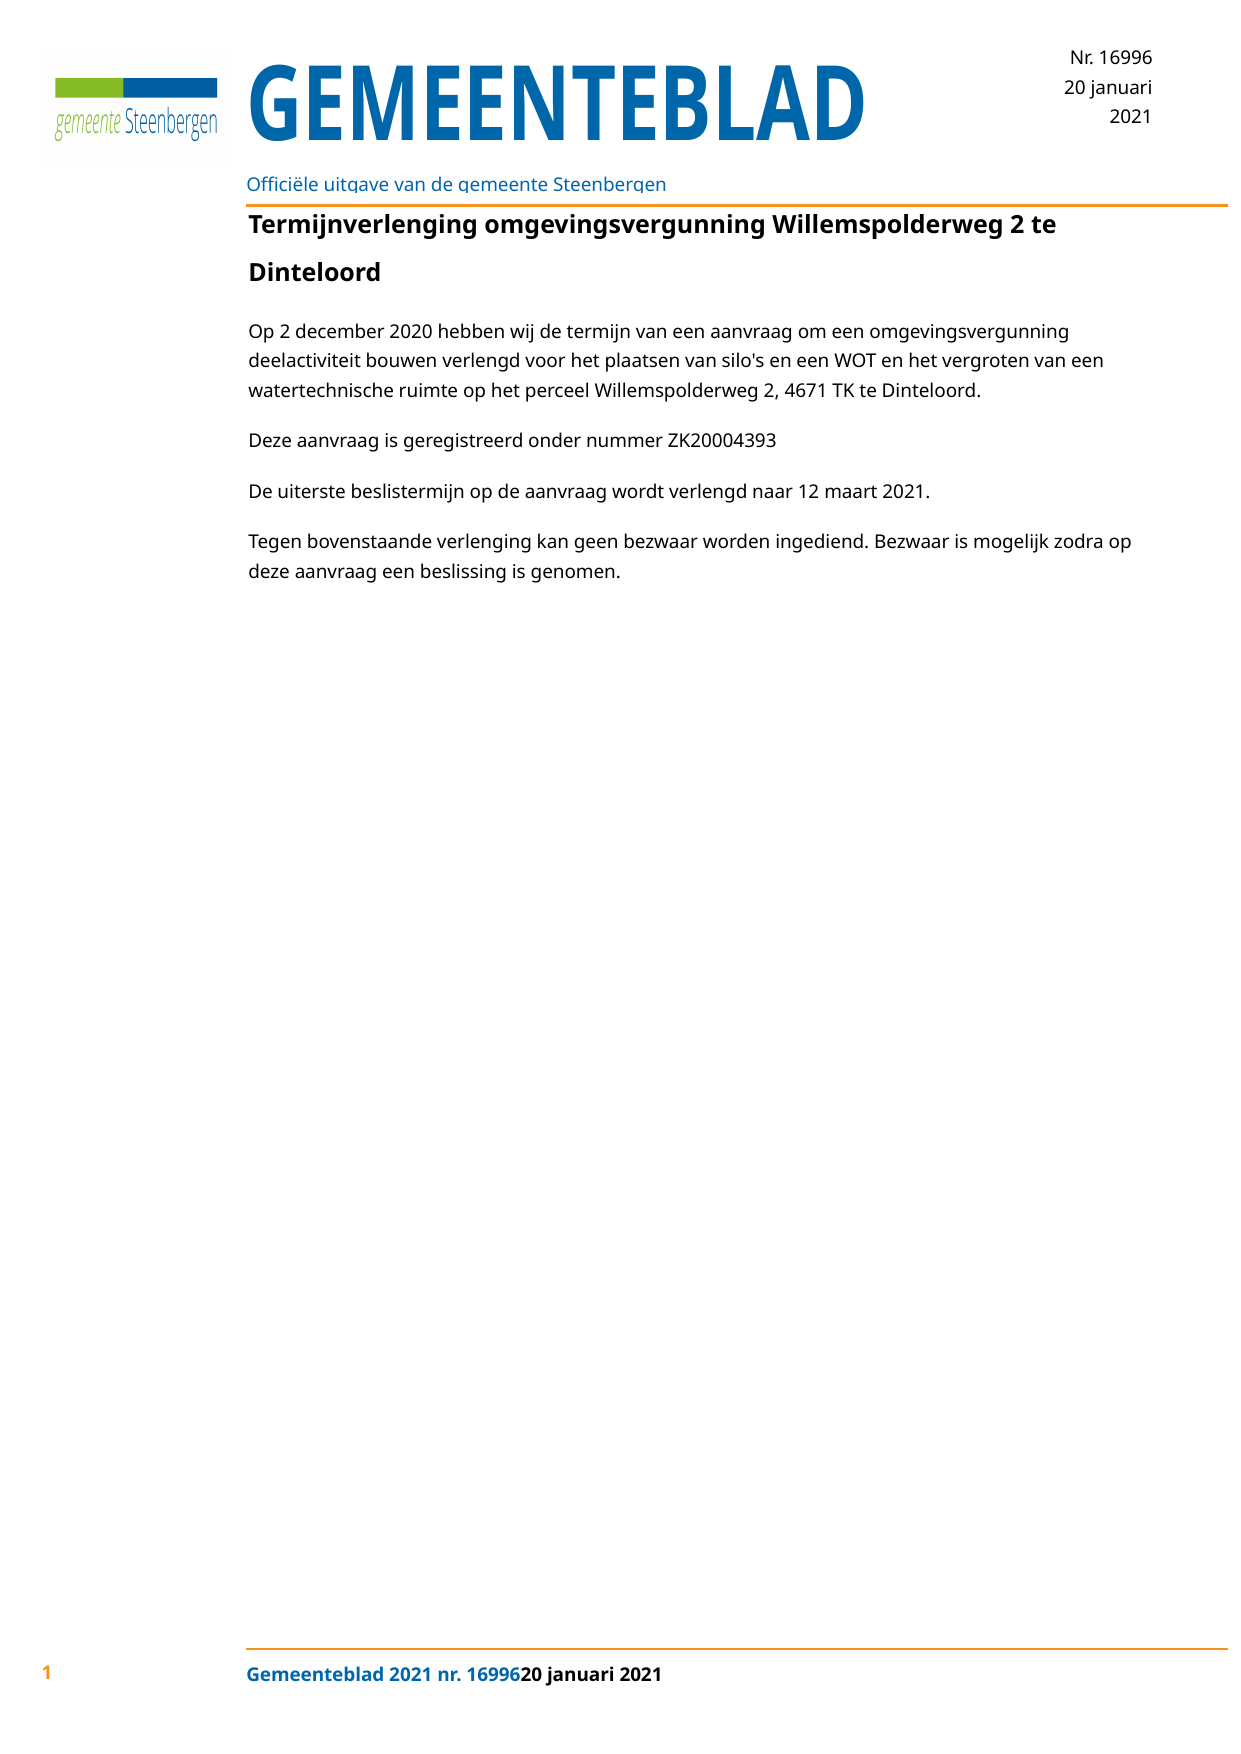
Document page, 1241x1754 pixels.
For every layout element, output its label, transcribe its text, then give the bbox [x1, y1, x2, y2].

picture [41, 47, 231, 172]
text Op 2 december 2020 hebben wij de termijn van een aanvraag om een omgevingsvergunning deelactiviteit bouwen verlengd voor het plaatsen van silo's en een WOT en het vergroten van een watertechnische ruimte op het perceel Willemspolderweg 2, 4671 TK te Dinteloord. [248, 318, 1152, 403]
text De uiterste beslistermijn op de aanvraag wordt verlengd naar 12 maart 2021. [248, 478, 1152, 504]
text Termijnverlenging omgevingsvergunning Willemspolderweg 2 te Dinteloord [248, 207, 1152, 288]
text Tegen bovenstaande verlenging kan geen bezwaar worden ingediend. Bezwaar is mogelijk zodra op deze aanvraag een beslissing is genomen. [248, 528, 1152, 584]
text Deze aanvraag is geregistreerd onder nummer ZK20004393 [248, 427, 1152, 453]
